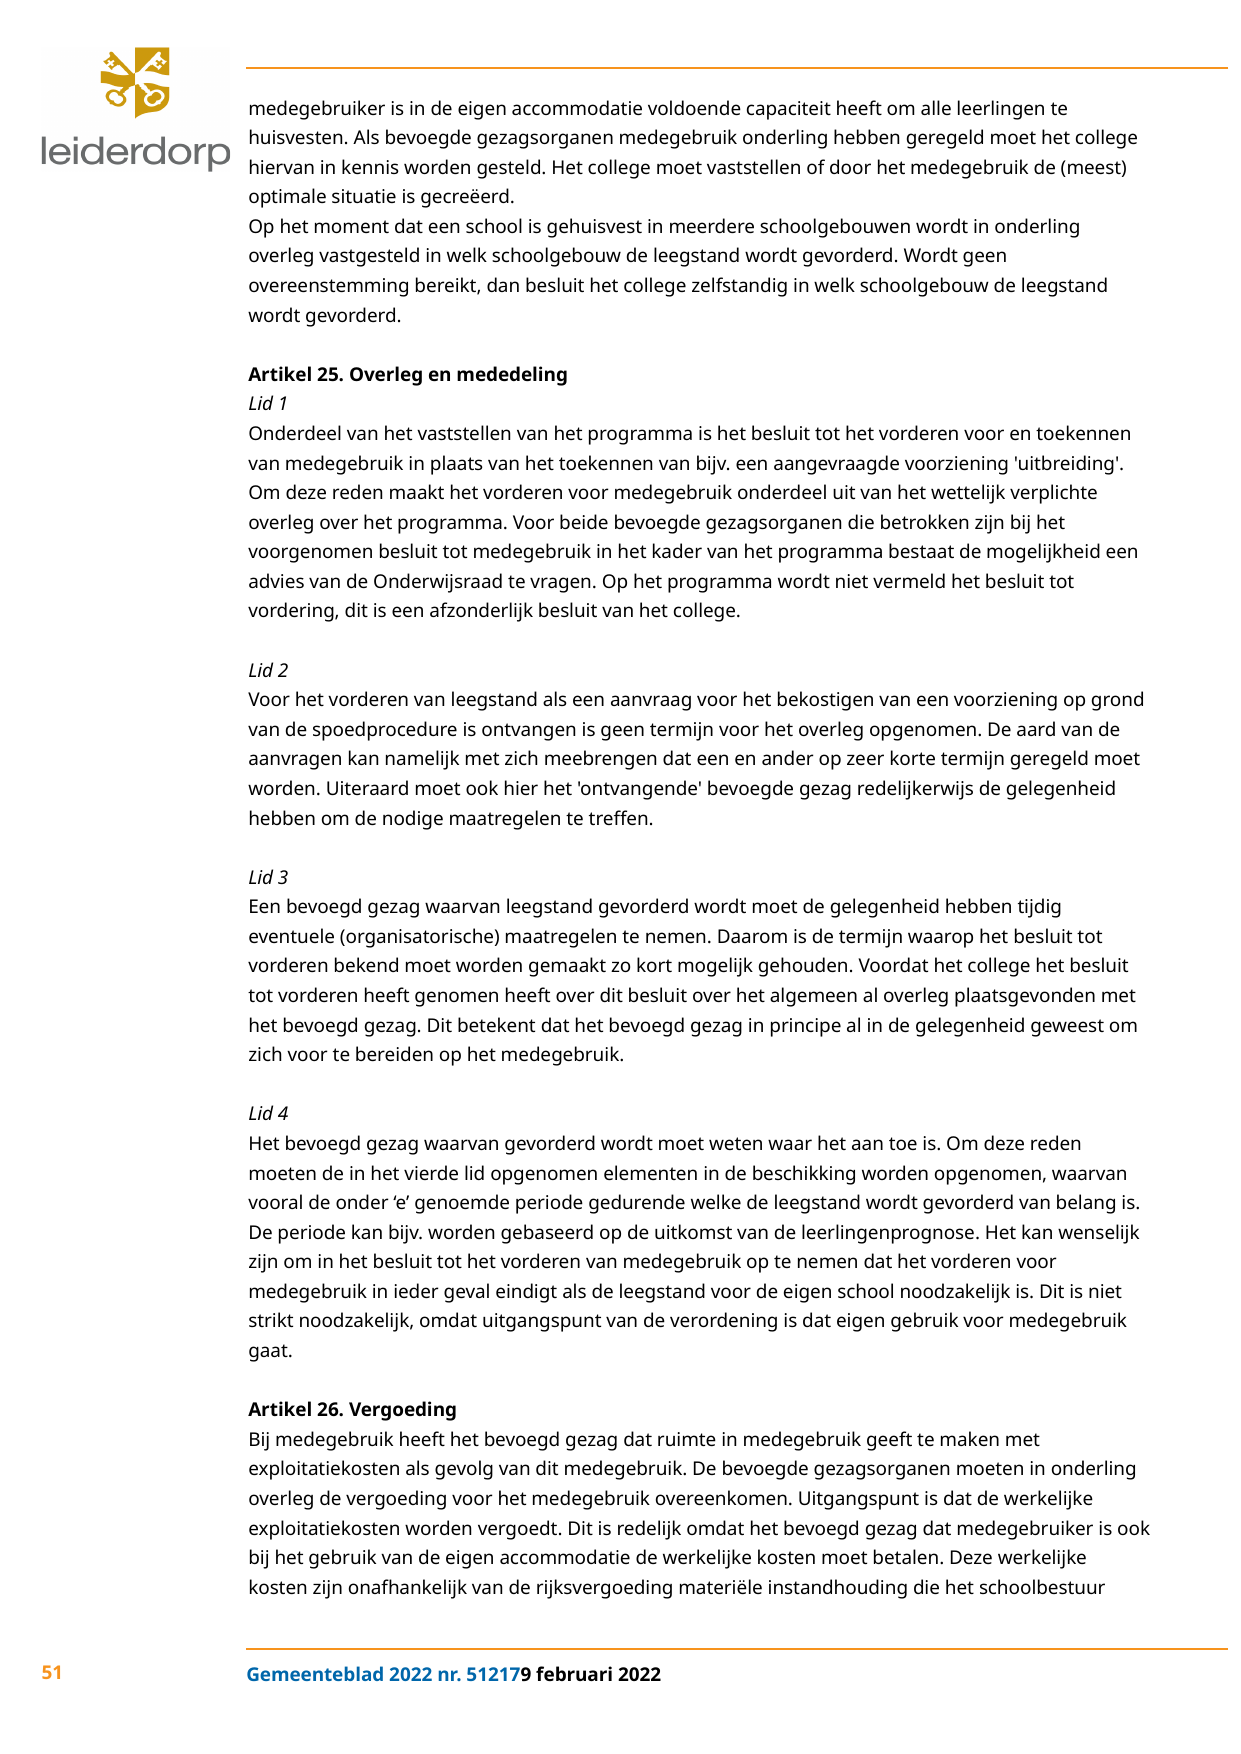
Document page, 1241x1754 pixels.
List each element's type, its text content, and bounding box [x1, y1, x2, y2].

text Lid 2 [248, 657, 1152, 683]
text Lid 4 [248, 1101, 1152, 1126]
text Het bevoegd gezag waarvan gevorderd wordt moet weten waar het aan toe is. Om deze reden moeten de in het vierde lid opgenomen elementen in de beschikking worden opgenomen, waarvan vooral de onder ‘e’ genoemde periode gedurende welke de leegstand wordt gevorderd van belang is. De periode kan bijv. worden gebaseerd op de uitkomst van de leerlingenprognose. Het kan wenselijk zijn om in het besluit tot het vorderen van medegebruik op te nemen dat het vorderen voor medegebruik in ieder geval eindigt als de leegstand voor de eigen school noodzakelijk is. Dit is niet strikt noodzakelijk, omdat uitgangspunt van de verordening is dat eigen gebruik voor medegebruik gaat. [248, 1130, 1152, 1363]
text Lid 3 [248, 864, 1152, 890]
text Op het moment dat een school is gehuisvest in meerdere schoolgebouwen wordt in onderling overleg vastgesteld in welk schoolgebouw de leegstand wordt gevorderd. Wordt geen overeenstemming bereikt, dan besluit het college zelfstandig in welk schoolgebouw de leegstand wordt gevorderd. [248, 213, 1152, 328]
text Artikel 25. Overleg en mededeling [248, 361, 1152, 387]
text Een bevoegd gezag waarvan leegstand gevorderd wordt moet de gelegenheid hebben tijdig eventuele (organisatorische) maatregelen te nemen. Daarom is de termijn waarop het besluit tot vorderen bekend moet worden gemaakt zo kort mogelijk gehouden. Voordat het college het besluit tot vorderen heeft genomen heeft over dit besluit over het algemeen al overleg plaatsgevonden met het bevoegd gezag. Dit betekent dat het bevoegd gezag in principe al in de gelegenheid geweest om zich voor te bereiden op het medegebruik. [248, 893, 1152, 1067]
text Bij medegebruik heeft het bevoegd gezag dat ruimte in medegebruik geeft te maken met exploitatiekosten als gevolg van dit medegebruik. De bevoegde gezagsorganen moeten in onderling overleg de vergoeding voor het medegebruik overeenkomen. Uitgangspunt is dat de werkelijke exploitatiekosten worden vergoedt. Dit is redelijk omdat het bevoegd gezag dat medegebruiker is ook bij het gebruik van de eigen accommodatie de werkelijke kosten moet betalen. Deze werkelijke kosten zijn onafhankelijk van de rijksvergoeding materiële instandhouding die het schoolbestuur [248, 1426, 1152, 1600]
text Onderdeel van het vaststellen van het programma is het besluit tot het vorderen voor en toekennen van medegebruik in plaats van het toekennen van bijv. een aangevraagde voorziening 'uitbreiding'. Om deze reden maakt het vorderen voor medegebruik onderdeel uit van het wettelijk verplichte overleg over het programma. Voor beide bevoegde gezagsorganen die betrokken zijn bij het voorgenomen besluit tot medegebruik in het kader van het programma bestaat de mogelijkheid een advies van de Onderwijsraad te vragen. Op het programma wordt niet vermeld het besluit tot vordering, dit is een afzonderlijk besluit van het college. [248, 420, 1152, 623]
text Lid 1 [248, 391, 1152, 416]
text Voor het vorderen van leegstand als een aanvraag voor het bekostigen van een voorziening op grond van de spoedprocedure is ontvangen is geen termijn voor het overleg opgenomen. De aard van de aanvragen kan namelijk met zich meebrengen dat een en ander op zeer korte termijn geregeld moet worden. Uiteraard moet ook hier het 'ontvangende' bevoegde gezag redelijkerwijs de gelegenheid hebben om de nodige maatregelen te treffen. [248, 686, 1152, 831]
text Artikel 26. Vergoeding [248, 1396, 1152, 1422]
picture [41, 47, 231, 172]
text medegebruiker is in de eigen accommodatie voldoende capaciteit heeft om alle leerlingen te huisvesten. Als bevoegde gezagsorganen medegebruik onderling hebben geregeld moet het college hiervan in kennis worden gesteld. Het college moet vaststellen of door het medegebruik de (meest) optimale situatie is gecreëerd. [248, 95, 1152, 209]
